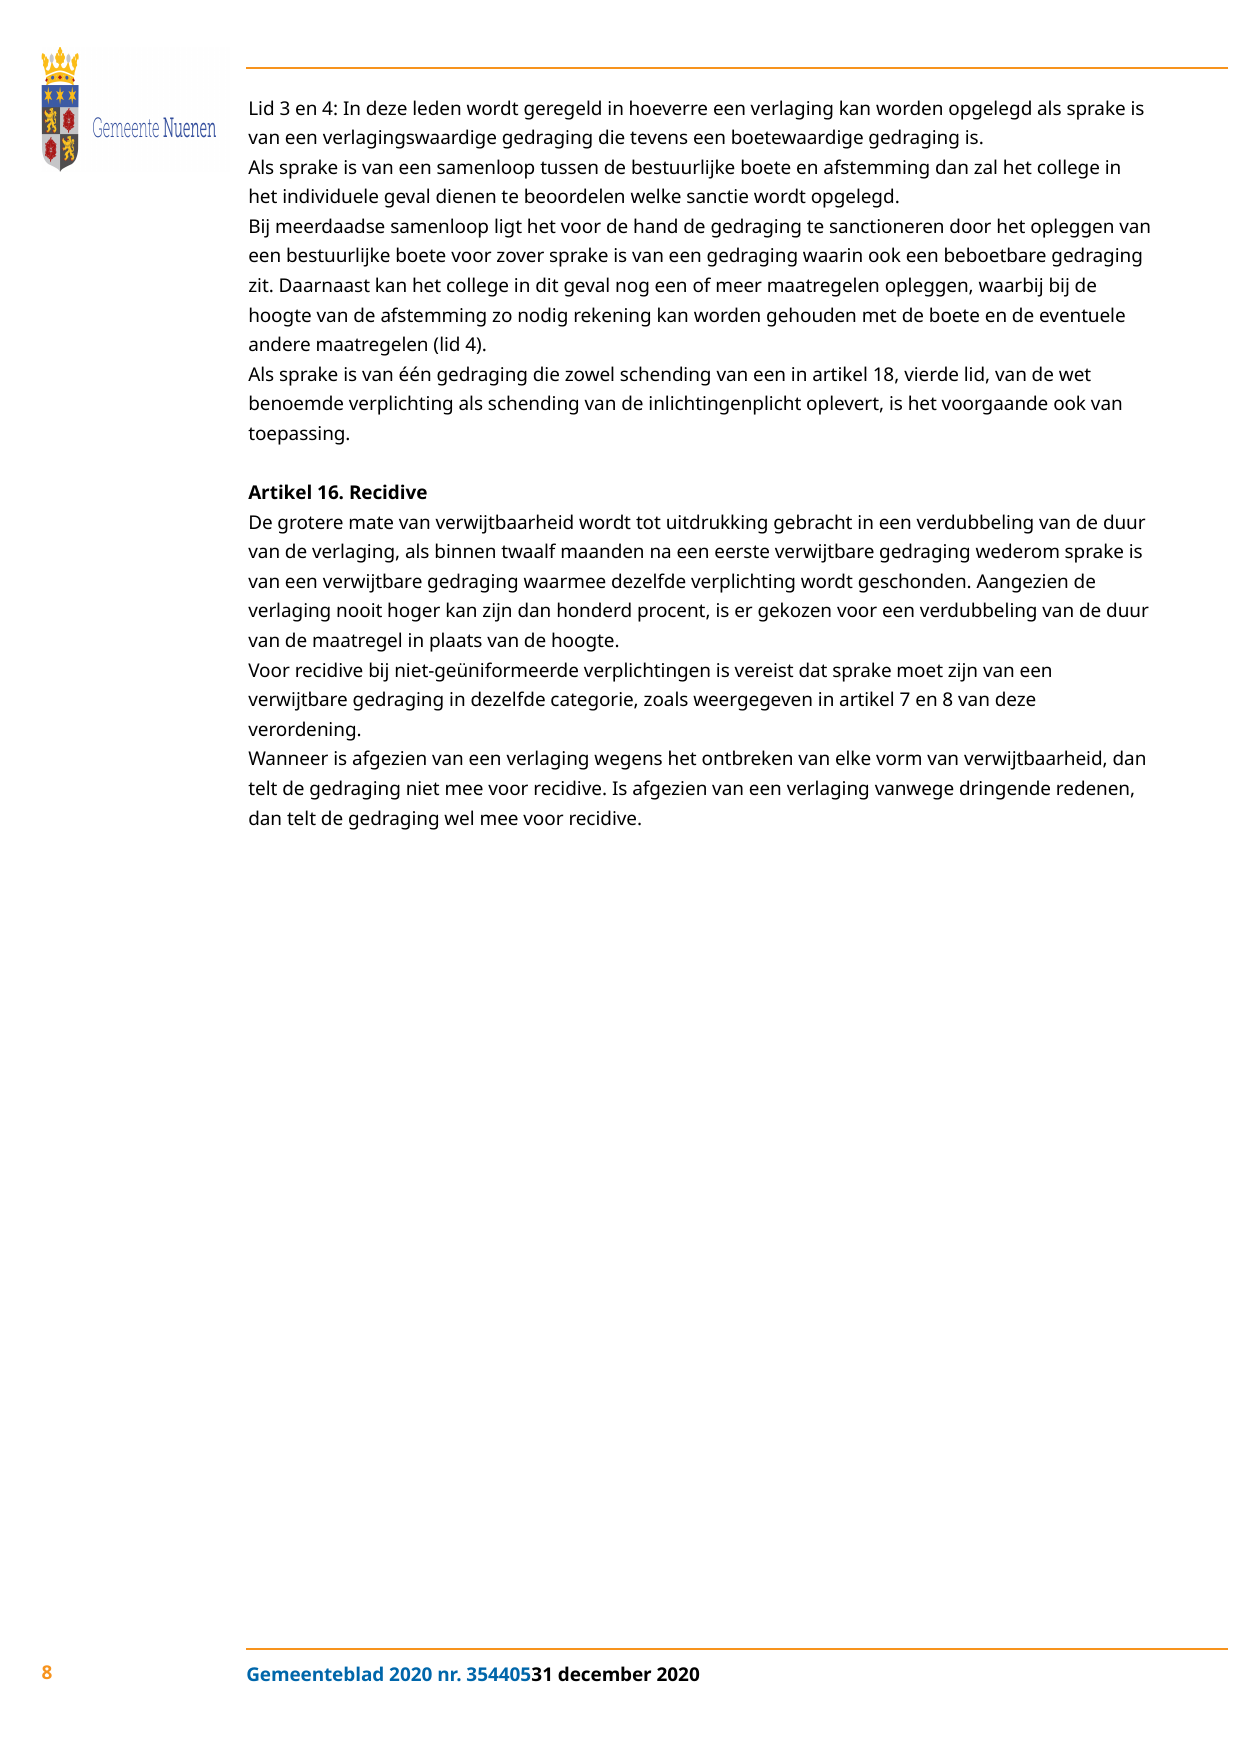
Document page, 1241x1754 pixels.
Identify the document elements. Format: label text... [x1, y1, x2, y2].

text Voor recidive bij niet-geüniformeerde verplichtingen is vereist dat sprake moet zijn van een verwijtbare gedraging in dezelfde categorie, zoals weergegeven in artikel 7 en 8 van deze verordening. [248, 657, 1152, 742]
text Als sprake is van een samenloop tussen de bestuurlijke boete en afstemming dan zal het college in het individuele geval dienen te beoordelen welke sanctie wordt opgelegd. [248, 154, 1152, 209]
text De grotere mate van verwijtbaarheid wordt tot uitdrukking gebracht in een verdubbeling van de duur van de verlaging, als binnen twaalf maanden na een eerste verwijtbare gedraging wederom sprake is van een verwijtbare gedraging waarmee dezelfde verplichting wordt geschonden. Aangezien de verlaging nooit hoger kan zijn dan honderd procent, is er gekozen voor een verdubbeling van de duur van de maatregel in plaats van de hoogte. [248, 509, 1152, 653]
text Wanneer is afgezien van een verlaging wegens het ontbreken van elke vorm van verwijtbaarheid, dan telt de gedraging niet mee voor recidive. Is afgezien van een verlaging vanwege dringende redenen, dan telt de gedraging wel mee voor recidive. [248, 746, 1152, 831]
text Als sprake is van één gedraging die zowel schending van een in artikel 18, vierde lid, van de wet benoemde verplichting als schending van de inlichtingenplicht oplevert, is het voorgaande ook van toepassing. [248, 361, 1152, 446]
text Artikel 16. Recidive [248, 479, 1152, 505]
text Bij meerdaadse samenloop ligt het voor de hand de gedraging te sanctioneren door het opleggen van een bestuurlijke boete voor zover sprake is van een gedraging waarin ook een beboetbare gedraging zit. Daarnaast kan het college in dit geval nog een of meer maatregelen opleggen, waarbij bij de hoogte van de afstemming zo nodig rekening kan worden gehouden met de boete en de eventuele andere maatregelen (lid 4). [248, 213, 1152, 357]
picture [41, 47, 231, 172]
text Lid 3 en 4: In deze leden wordt geregeld in hoeverre een verlaging kan worden opgelegd als sprake is van een verlagingswaardige gedraging die tevens een boetewaardige gedraging is. [248, 95, 1152, 150]
